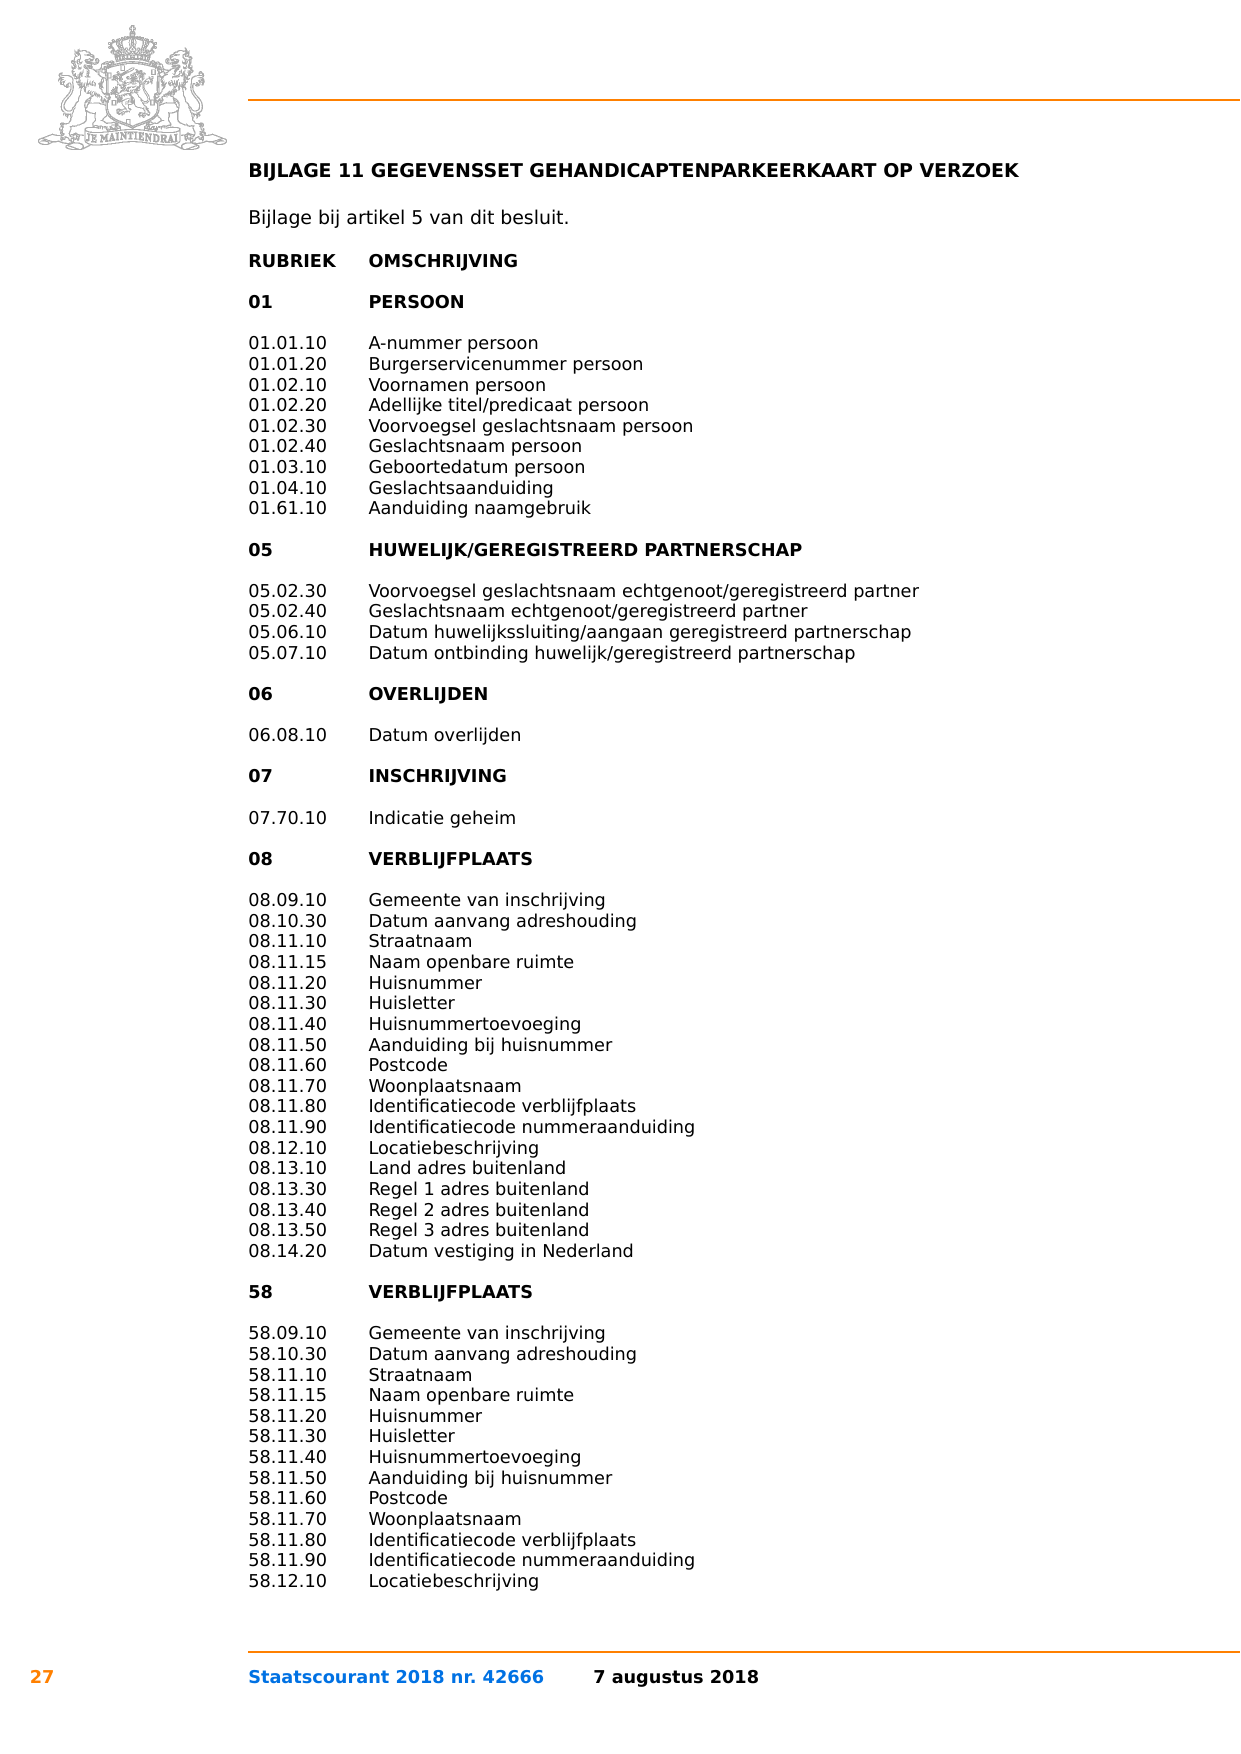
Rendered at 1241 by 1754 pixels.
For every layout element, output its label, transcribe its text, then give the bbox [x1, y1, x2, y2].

table_cell Locatiebeschrijving [363, 1571, 1163, 1591]
table_cell [248, 705, 362, 725]
table_cell 08.11.20 [248, 973, 362, 993]
table_header OMSCHRIJVING [363, 251, 1163, 271]
table_cell VERBLIJFPLAATS [363, 1282, 1163, 1303]
table_cell 01.02.40 [248, 436, 362, 457]
table_cell 58.12.10 [248, 1571, 362, 1591]
table_cell Land adres buitenland [363, 1158, 1163, 1179]
table_cell Datum aanvang adreshouding [363, 1344, 1163, 1364]
table_cell Regel 1 adres buitenland [363, 1179, 1163, 1199]
table_cell [363, 663, 1163, 684]
table_cell [363, 313, 1163, 333]
table_cell Huisnummertoevoeging [363, 1447, 1163, 1468]
table_cell [248, 663, 362, 684]
table_cell [248, 1303, 362, 1323]
table_cell PERSOON [363, 292, 1163, 313]
table_cell 06 [248, 684, 362, 704]
table_cell A-nummer persoon [363, 333, 1163, 354]
table_cell Datum ontbinding huwelijk/geregistreerd partnerschap [363, 643, 1163, 663]
table_cell 01.61.10 [248, 498, 362, 519]
table_cell Huisletter [363, 1426, 1163, 1447]
table_cell Woonplaatsnaam [363, 1076, 1163, 1096]
table_cell OVERLIJDEN [363, 684, 1163, 704]
table_cell 05.02.40 [248, 601, 362, 622]
table_cell 58.11.90 [248, 1550, 362, 1571]
table_cell 01.02.10 [248, 375, 362, 395]
table_cell Burgerservicenummer persoon [363, 354, 1163, 374]
table_cell 06.08.10 [248, 725, 362, 746]
table_cell [363, 705, 1163, 725]
table_header RUBRIEK [248, 251, 362, 271]
table_cell Voorvoegsel geslachtsnaam persoon [363, 416, 1163, 436]
table_cell Datum huwelijkssluiting/aangaan geregistreerd partnerschap [363, 622, 1163, 643]
table_cell Naam openbare ruimte [363, 1385, 1163, 1406]
table_cell 08.11.40 [248, 1014, 362, 1034]
table_cell VERBLIJFPLAATS [363, 849, 1163, 869]
table_cell Locatiebeschrijving [363, 1138, 1163, 1158]
table_cell Aanduiding bij huisnummer [363, 1035, 1163, 1055]
table_cell 01.03.10 [248, 457, 362, 478]
table_cell 08.11.90 [248, 1117, 362, 1138]
table_cell Identificatiecode verblijfplaats [363, 1096, 1163, 1117]
table_cell [248, 787, 362, 808]
table_cell Straatnaam [363, 931, 1163, 952]
table_cell 08.11.60 [248, 1055, 362, 1076]
table_cell Identificatiecode nummeraanduiding [363, 1117, 1163, 1138]
table_cell 58.10.30 [248, 1344, 362, 1364]
table_cell Postcode [363, 1055, 1163, 1076]
table_cell 01.04.10 [248, 478, 362, 498]
table_cell 08.11.80 [248, 1096, 362, 1117]
table_cell [363, 828, 1163, 849]
table_cell Gemeente van inschrijving [363, 890, 1163, 911]
table_cell [248, 1261, 362, 1282]
table_cell 08.12.10 [248, 1138, 362, 1158]
table_cell 08.11.50 [248, 1035, 362, 1055]
table_cell Aanduiding naamgebruik [363, 498, 1163, 519]
table_cell 08.09.10 [248, 890, 362, 911]
table_cell 08 [248, 849, 362, 869]
table_cell 05.07.10 [248, 643, 362, 663]
table_cell 07.70.10 [248, 808, 362, 828]
table_cell 58.11.15 [248, 1385, 362, 1406]
table_cell 01.02.30 [248, 416, 362, 436]
table_cell 08.13.50 [248, 1220, 362, 1241]
table_cell Voornamen persoon [363, 375, 1163, 395]
table_cell 01 [248, 292, 362, 313]
subtitle BIJLAGE 11 GEGEVENSSET GEHANDICAPTENPARKEERKAART OP VERZOEK [248, 160, 1163, 182]
table_cell 05.06.10 [248, 622, 362, 643]
table_cell [363, 519, 1163, 539]
table_cell 58 [248, 1282, 362, 1303]
table_cell [248, 313, 362, 333]
table_cell [363, 746, 1163, 766]
table_cell Geboortedatum persoon [363, 457, 1163, 478]
table_cell Huisletter [363, 993, 1163, 1014]
table_cell Straatnaam [363, 1365, 1163, 1385]
table_cell Adellijke titel/predicaat persoon [363, 395, 1163, 416]
table_cell Geslachtsnaam echtgenoot/geregistreerd partner [363, 601, 1163, 622]
table_cell 08.13.30 [248, 1179, 362, 1199]
table_cell [248, 828, 362, 849]
table_cell Regel 2 adres buitenland [363, 1200, 1163, 1220]
table_cell Indicatie geheim [363, 808, 1163, 828]
table_cell [248, 746, 362, 766]
table_cell Woonplaatsnaam [363, 1509, 1163, 1529]
table_cell 08.10.30 [248, 911, 362, 931]
table_cell [363, 1303, 1163, 1323]
table_cell 05 [248, 540, 362, 560]
table_cell 07 [248, 766, 362, 787]
table_cell [363, 787, 1163, 808]
table_cell [363, 870, 1163, 890]
table_cell Voorvoegsel geslachtsnaam echtgenoot/geregistreerd partner [363, 581, 1163, 601]
table_cell [248, 870, 362, 890]
table_cell Naam openbare ruimte [363, 952, 1163, 973]
table_cell 08.13.40 [248, 1200, 362, 1220]
table_cell Huisnummertoevoeging [363, 1014, 1163, 1034]
table_cell [248, 560, 362, 581]
table_cell 58.11.40 [248, 1447, 362, 1468]
table_cell 58.11.30 [248, 1426, 362, 1447]
table_cell 01.02.20 [248, 395, 362, 416]
table_cell 08.14.20 [248, 1241, 362, 1261]
table_cell 08.11.10 [248, 931, 362, 952]
table_cell 01.01.10 [248, 333, 362, 354]
table_cell [248, 519, 362, 539]
table_cell Huisnummer [363, 973, 1163, 993]
table_cell 05.02.30 [248, 581, 362, 601]
table_cell [363, 1261, 1163, 1282]
table_cell 58.11.20 [248, 1406, 362, 1426]
table_cell 58.11.10 [248, 1365, 362, 1385]
table_cell Identificatiecode verblijfplaats [363, 1530, 1163, 1550]
table_cell HUWELIJK/GEREGISTREERD PARTNERSCHAP [363, 540, 1163, 560]
table_cell 58.11.60 [248, 1488, 362, 1509]
table_cell 58.11.50 [248, 1468, 362, 1488]
table_cell [248, 271, 362, 292]
table_cell 58.11.70 [248, 1509, 362, 1529]
table_cell 08.11.70 [248, 1076, 362, 1096]
table_cell Datum overlijden [363, 725, 1163, 746]
table_cell INSCHRIJVING [363, 766, 1163, 787]
table_cell Datum vestiging in Nederland [363, 1241, 1163, 1261]
table_cell Postcode [363, 1488, 1163, 1509]
table_cell Datum aanvang adreshouding [363, 911, 1163, 931]
table_cell 01.01.20 [248, 354, 362, 374]
table_cell 08.13.10 [248, 1158, 362, 1179]
table_cell Huisnummer [363, 1406, 1163, 1426]
table_cell Regel 3 adres buitenland [363, 1220, 1163, 1241]
text Bijlage bij artikel 5 van dit besluit. [248, 207, 1163, 229]
table_cell [363, 271, 1163, 292]
table_cell 08.11.15 [248, 952, 362, 973]
table_cell Geslachtsaanduiding [363, 478, 1163, 498]
table_cell 08.11.30 [248, 993, 362, 1014]
table_cell 58.11.80 [248, 1530, 362, 1550]
table_cell 58.09.10 [248, 1323, 362, 1344]
table_cell [363, 560, 1163, 581]
table_cell Geslachtsnaam persoon [363, 436, 1163, 457]
table_cell Gemeente van inschrijving [363, 1323, 1163, 1344]
table_cell Identificatiecode nummeraanduiding [363, 1550, 1163, 1571]
table_cell Aanduiding bij huisnummer [363, 1468, 1163, 1488]
picture [38, 25, 227, 150]
